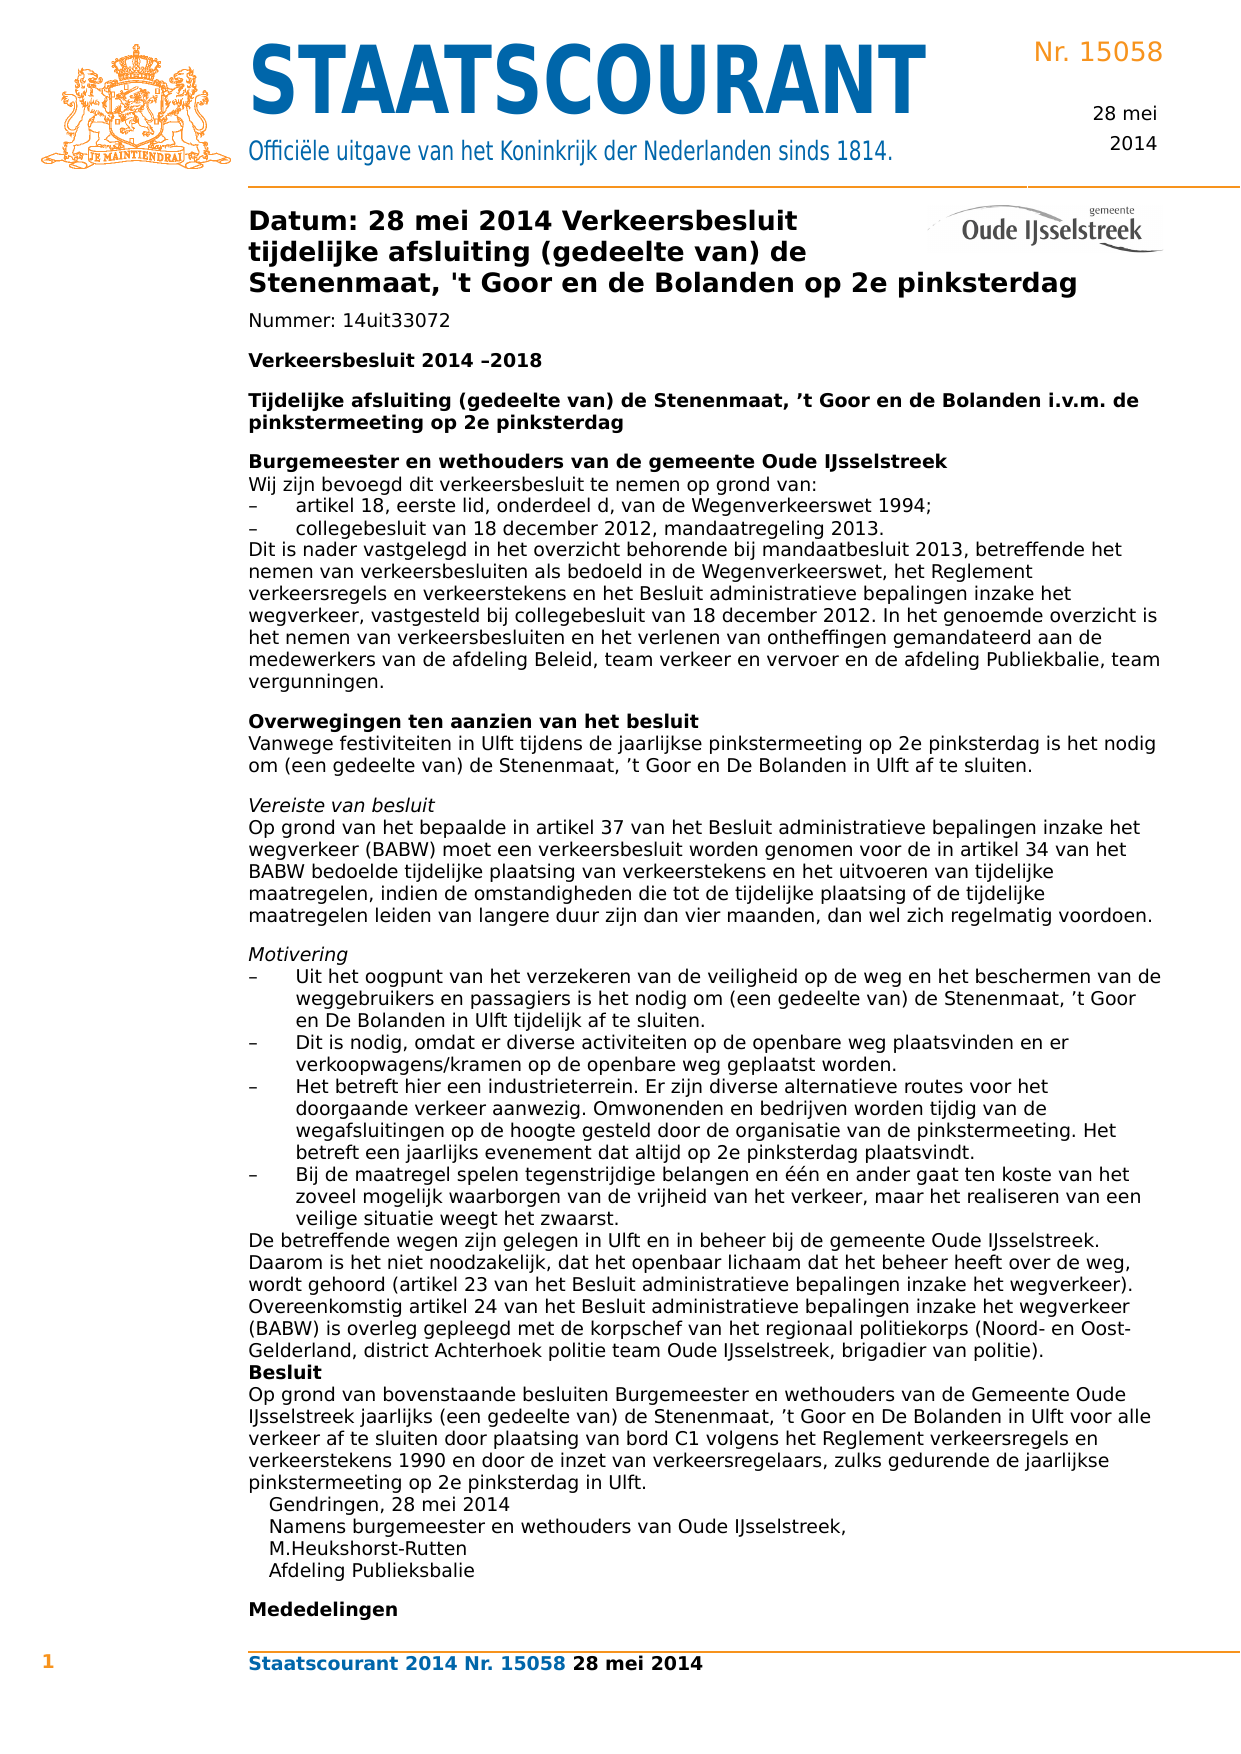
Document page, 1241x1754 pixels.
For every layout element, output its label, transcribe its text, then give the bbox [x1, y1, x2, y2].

text Nummer: 14uit33072 [248, 310, 1163, 332]
list Uit het oogpunt van het verzekeren van de veiligheid op de weg en het beschermen van de weggebruikers en passagiers is het nodig om (een gedeelte van) de Stenenmaat, ’t Goor en De Bolanden in Ulft tijdelijk af te sluiten. [248, 966, 1163, 1032]
list Het betreft hier een industrieterrein. Er zijn diverse alternatieve routes voor het doorgaande verkeer aanwezig. Omwonenden en bedrijven worden tijdig van de wegafsluitingen op de hoogte gesteld door de organisatie van de pinkstermeeting. Het betreft een jaarlijks evenement dat altijd op 2e pinksterdag plaatsvindt. [248, 1076, 1163, 1164]
text Gendringen, 28 mei 2014 [248, 1494, 1163, 1516]
subtitle Verkeersbesluit 2014 –2018 [248, 350, 1163, 372]
list collegebesluit van 18 december 2012, mandaatregeling 2013. [248, 517, 1163, 539]
subtitle Overwegingen ten aanzien van het besluit [248, 711, 1163, 733]
text M.Heukshorst-Rutten [248, 1538, 1163, 1559]
list artikel 18, eerste lid, onderdeel d, van de Wegenverkeerswet 1994; [248, 495, 1163, 517]
subtitle Motivering [248, 944, 1163, 966]
subtitle Mededelingen [248, 1599, 1163, 1621]
text Namens burgemeester en wethouders van Oude IJsselstreek, [248, 1516, 1163, 1538]
text Op grond van het bepaalde in artikel 37 van het Besluit administratieve bepalingen inzake het wegverkeer (BABW) moet een verkeersbesluit worden genomen voor de in artikel 34 van het BABW bedoelde tijdelijke plaatsing van verkeerstekens en het uitvoeren van tijdelijke maatregelen, indien de omstandigheden die tot de tijdelijke plaatsing of de tijdelijke maatregelen leiden van langere duur zijn dan vier maanden, dan wel zich regelmatig voordoen. [248, 817, 1163, 926]
subtitle Vereiste van besluit [248, 794, 1163, 817]
text Op grond van bovenstaande besluiten Burgemeester en wethouders van de Gemeente Oude IJsselstreek jaarlijks (een gedeelte van) de Stenenmaat, ’t Goor en De Bolanden in Ulft voor alle verkeer af te sluiten door plaatsing van bord C1 volgens het Reglement verkeersregels en verkeerstekens 1990 en door de inzet van verkeersregelaars, zulks gedurende de jaarlijkse pinkstermeeting op 2e pinksterdag in Ulft. [248, 1384, 1163, 1494]
subtitle Tijdelijke afsluiting (gedeelte van) de Stenenmaat, ’t Goor en de Bolanden i.v.m. de pinkstermeeting op 2e pinksterdag [248, 390, 1163, 434]
text Wij zijn bevoegd dit verkeersbesluit te nemen op grond van: [248, 473, 1163, 495]
list Dit is nodig, omdat er diverse activiteiten op de openbare weg plaatsvinden en er verkoopwagens/kramen op de openbare weg geplaatst worden. [248, 1032, 1163, 1076]
subtitle Burgemeester en wethouders van de gemeente Oude IJsselstreek [248, 451, 1163, 473]
text Besluit [248, 1362, 1163, 1384]
picture [41, 44, 231, 169]
list Bij de maatregel spelen tegenstrijdige belangen en één en ander gaat ten koste van het zoveel mogelijk waarborgen van de vrijheid van het verkeer, maar het realiseren van een veilige situatie weegt het zwaarst. [248, 1164, 1163, 1230]
subtitle Datum: 28 mei 2014 Verkeersbesluit tijdelijke afsluiting (gedeelte van) de Stenenmaat, 't Goor en de Bolanden op 2e pinksterdag [248, 206, 1163, 299]
text Dit is nader vastgelegd in het overzicht behorende bij mandaatbesluit 2013, betreffende het nemen van verkeersbesluiten als bedoeld in de Wegenverkeerswet, het Reglement verkeersregels en verkeerstekens en het Besluit administratieve bepalingen inzake het wegverkeer, vastgesteld bij collegebesluit van 18 december 2012. In het genoemde overzicht is het nemen van verkeersbesluiten en het verlenen van ontheffingen gemandateerd aan de medewerkers van de afdeling Beleid, team verkeer en vervoer en de afdeling Publiekbalie, team vergunningen. [248, 539, 1163, 693]
text Afdeling Publieksbalie [248, 1559, 1163, 1582]
picture [927, 205, 1164, 253]
text Vanwege festiviteiten in Ulft tijdens de jaarlijkse pinkstermeeting op 2e pinksterdag is het nodig om (een gedeelte van) de Stenenmaat, ’t Goor en De Bolanden in Ulft af te sluiten. [248, 733, 1163, 777]
text Overeenkomstig artikel 24 van het Besluit administratieve bepalingen inzake het wegverkeer (BABW) is overleg gepleegd met de korpschef van het regionaal politiekorps (Noord- en Oost-Gelderland, district Achterhoek politie team Oude IJsselstreek, brigadier van politie). [248, 1296, 1163, 1362]
text De betreffende wegen zijn gelegen in Ulft en in beheer bij de gemeente Oude IJsselstreek. Daarom is het niet noodzakelijk, dat het openbaar lichaam dat het beheer heeft over de weg, wordt gehoord (artikel 23 van het Besluit administratieve bepalingen inzake het wegverkeer). [248, 1230, 1163, 1296]
